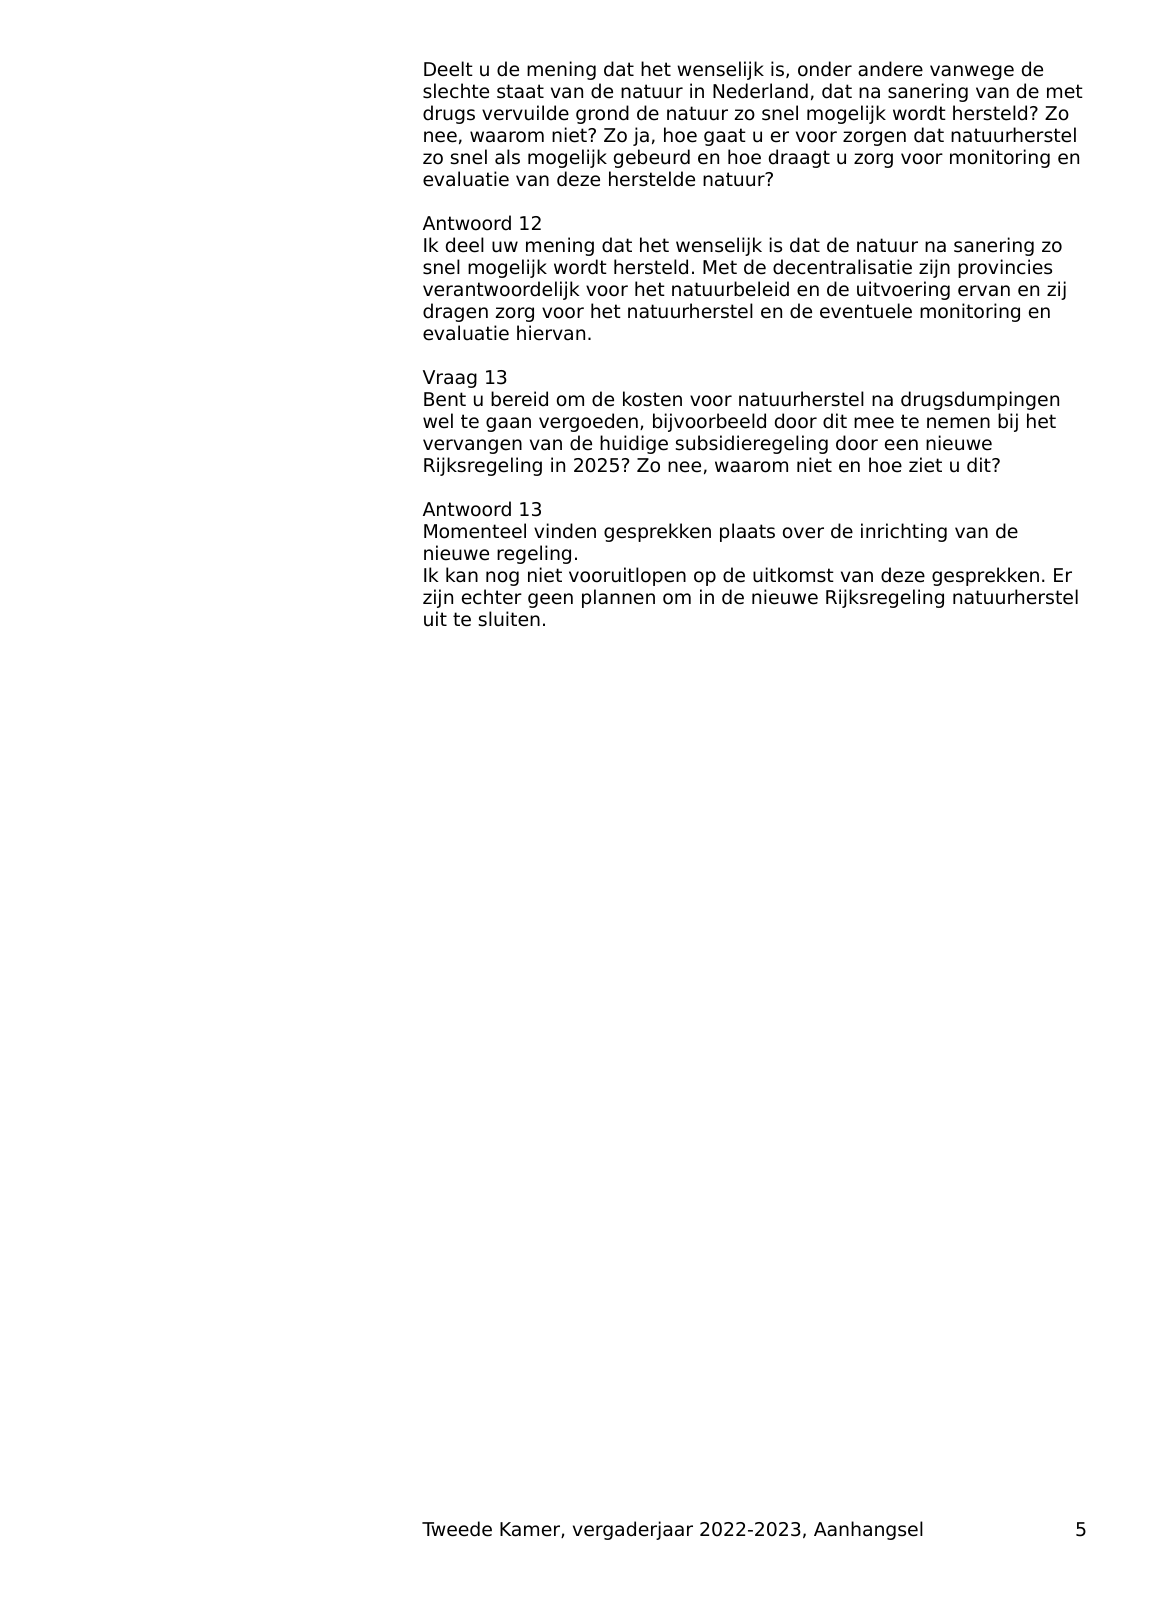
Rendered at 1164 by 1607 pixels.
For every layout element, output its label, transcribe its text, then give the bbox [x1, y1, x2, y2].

text Antwoord 12 [422, 213, 1087, 235]
text Ik kan nog niet vooruitlopen op de uitkomst van deze gesprekken. Er zijn echter geen plannen om in de nieuwe Rijksregeling natuurherstel uit te sluiten. [422, 565, 1087, 631]
text Deelt u de mening dat het wenselijk is, onder andere vanwege de slechte staat van de natuur in Nederland, dat na sanering van de met drugs vervuilde grond de natuur zo snel mogelijk wordt hersteld? Zo nee, waarom niet? Zo ja, hoe gaat u er voor zorgen dat natuurherstel zo snel als mogelijk gebeurd en hoe draagt u zorg voor monitoring en evaluatie van deze herstelde natuur? [422, 59, 1087, 191]
text Ik deel uw mening dat het wenselijk is dat de natuur na sanering zo snel mogelijk wordt hersteld. Met de decentralisatie zijn provincies verantwoordelijk voor het natuurbeleid en de uitvoering ervan en zij dragen zorg voor het natuurherstel en de eventuele monitoring en evaluatie hiervan. [422, 235, 1087, 345]
text Momenteel vinden gesprekken plaats over de inrichting van de nieuwe regeling. [422, 521, 1087, 565]
text Vraag 13 [422, 367, 1087, 389]
text Antwoord 13 [422, 499, 1087, 521]
text Bent u bereid om de kosten voor natuurherstel na drugsdumpingen wel te gaan vergoeden, bijvoorbeeld door dit mee te nemen bij het vervangen van de huidige subsidieregeling door een nieuwe Rijksregeling in 2025? Zo nee, waarom niet en hoe ziet u dit? [422, 389, 1087, 477]
